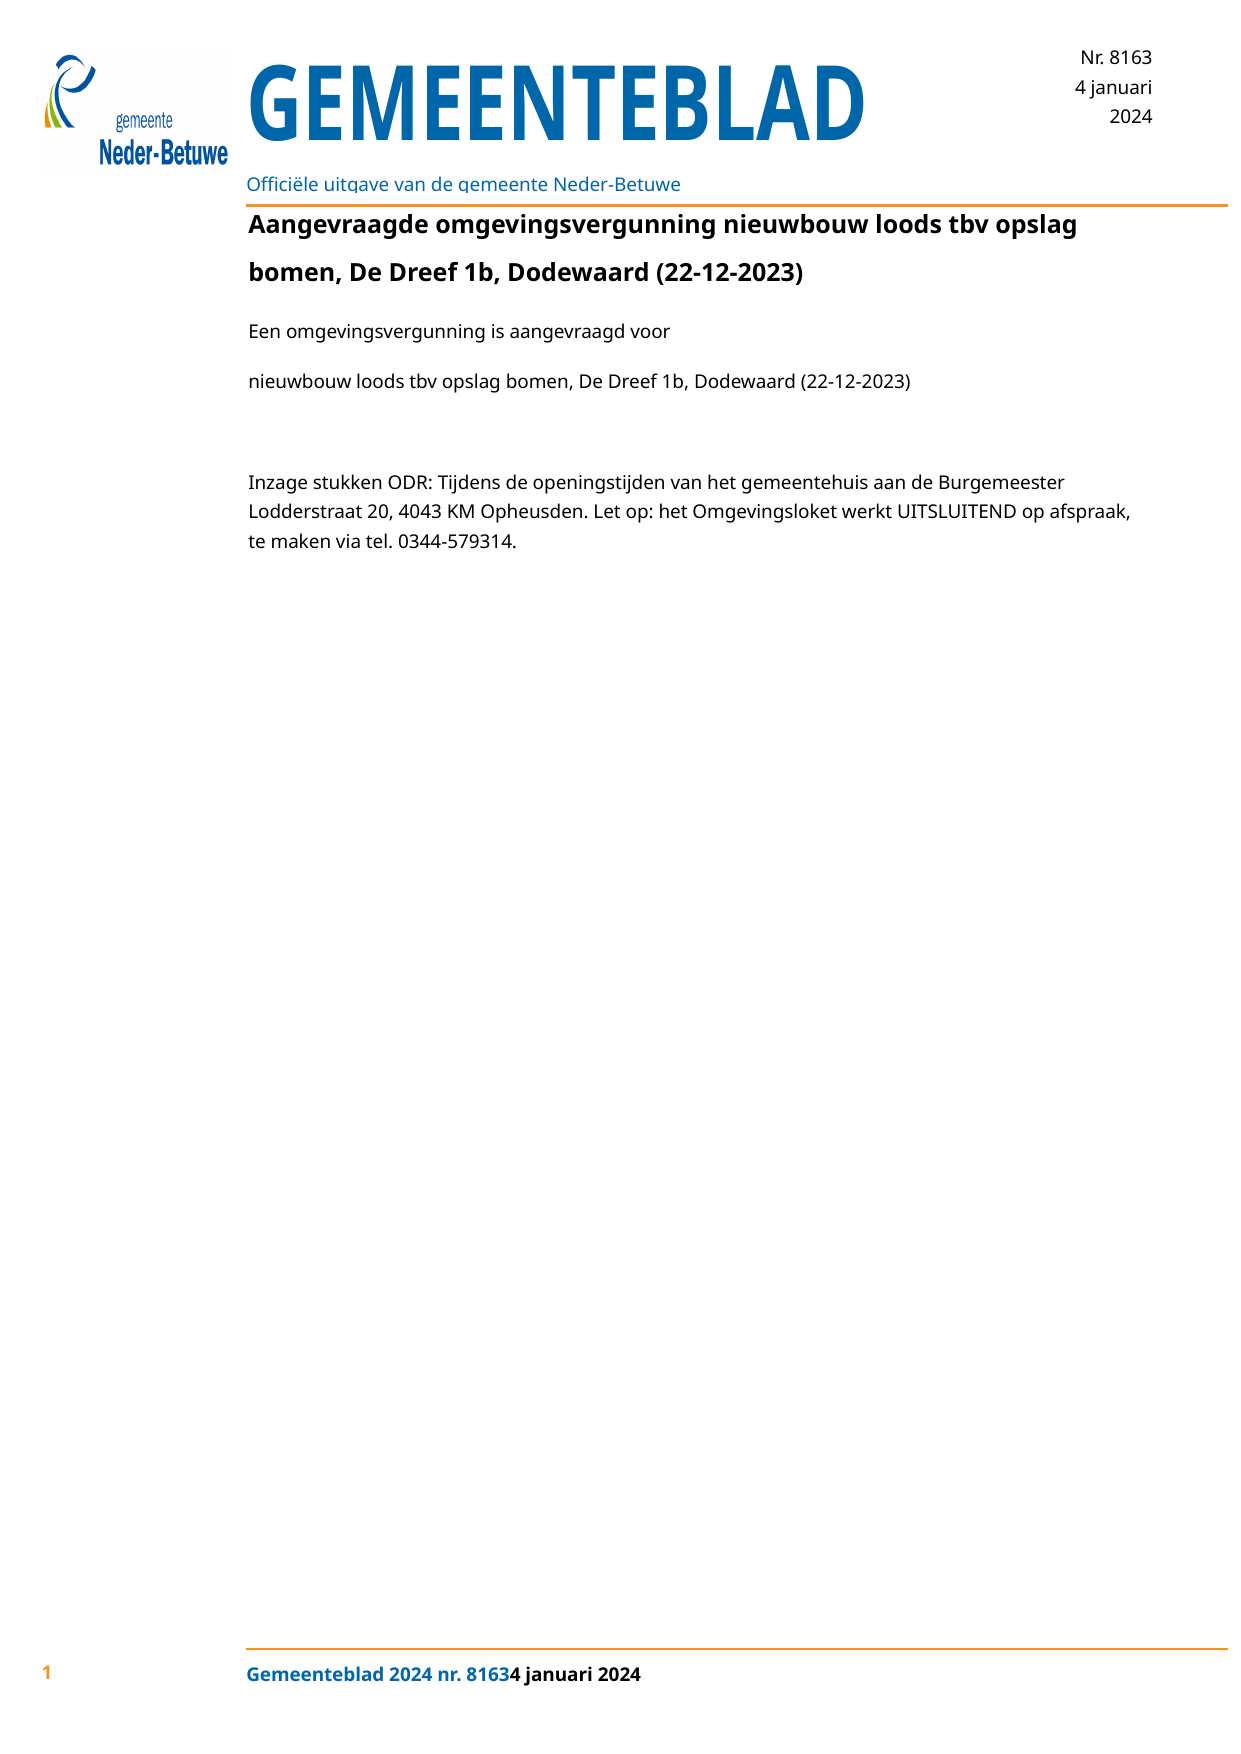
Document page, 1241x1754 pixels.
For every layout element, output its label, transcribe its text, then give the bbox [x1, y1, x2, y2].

text Aangevraagde omgevingsvergunning nieuwbouw loods tbv opslag bomen, De Dreef 1b, Dodewaard (22-12-2023) [248, 207, 1152, 288]
text Een omgevingsvergunning is aangevraagd voor [248, 318, 1152, 344]
picture [41, 47, 231, 172]
text nieuwbouw loods tbv opslag bomen, De Dreef 1b, Dodewaard (22-12-2023) [248, 368, 1152, 394]
text Inzage stukken ODR: Tijdens de openingstijden van het gemeentehuis aan de Burgemeester Lodderstraat 20, 4043 KM Opheusden. Let op: het Omgevingsloket werkt UITSLUITEND op afspraak, te maken via tel. 0344-579314. [248, 469, 1152, 554]
